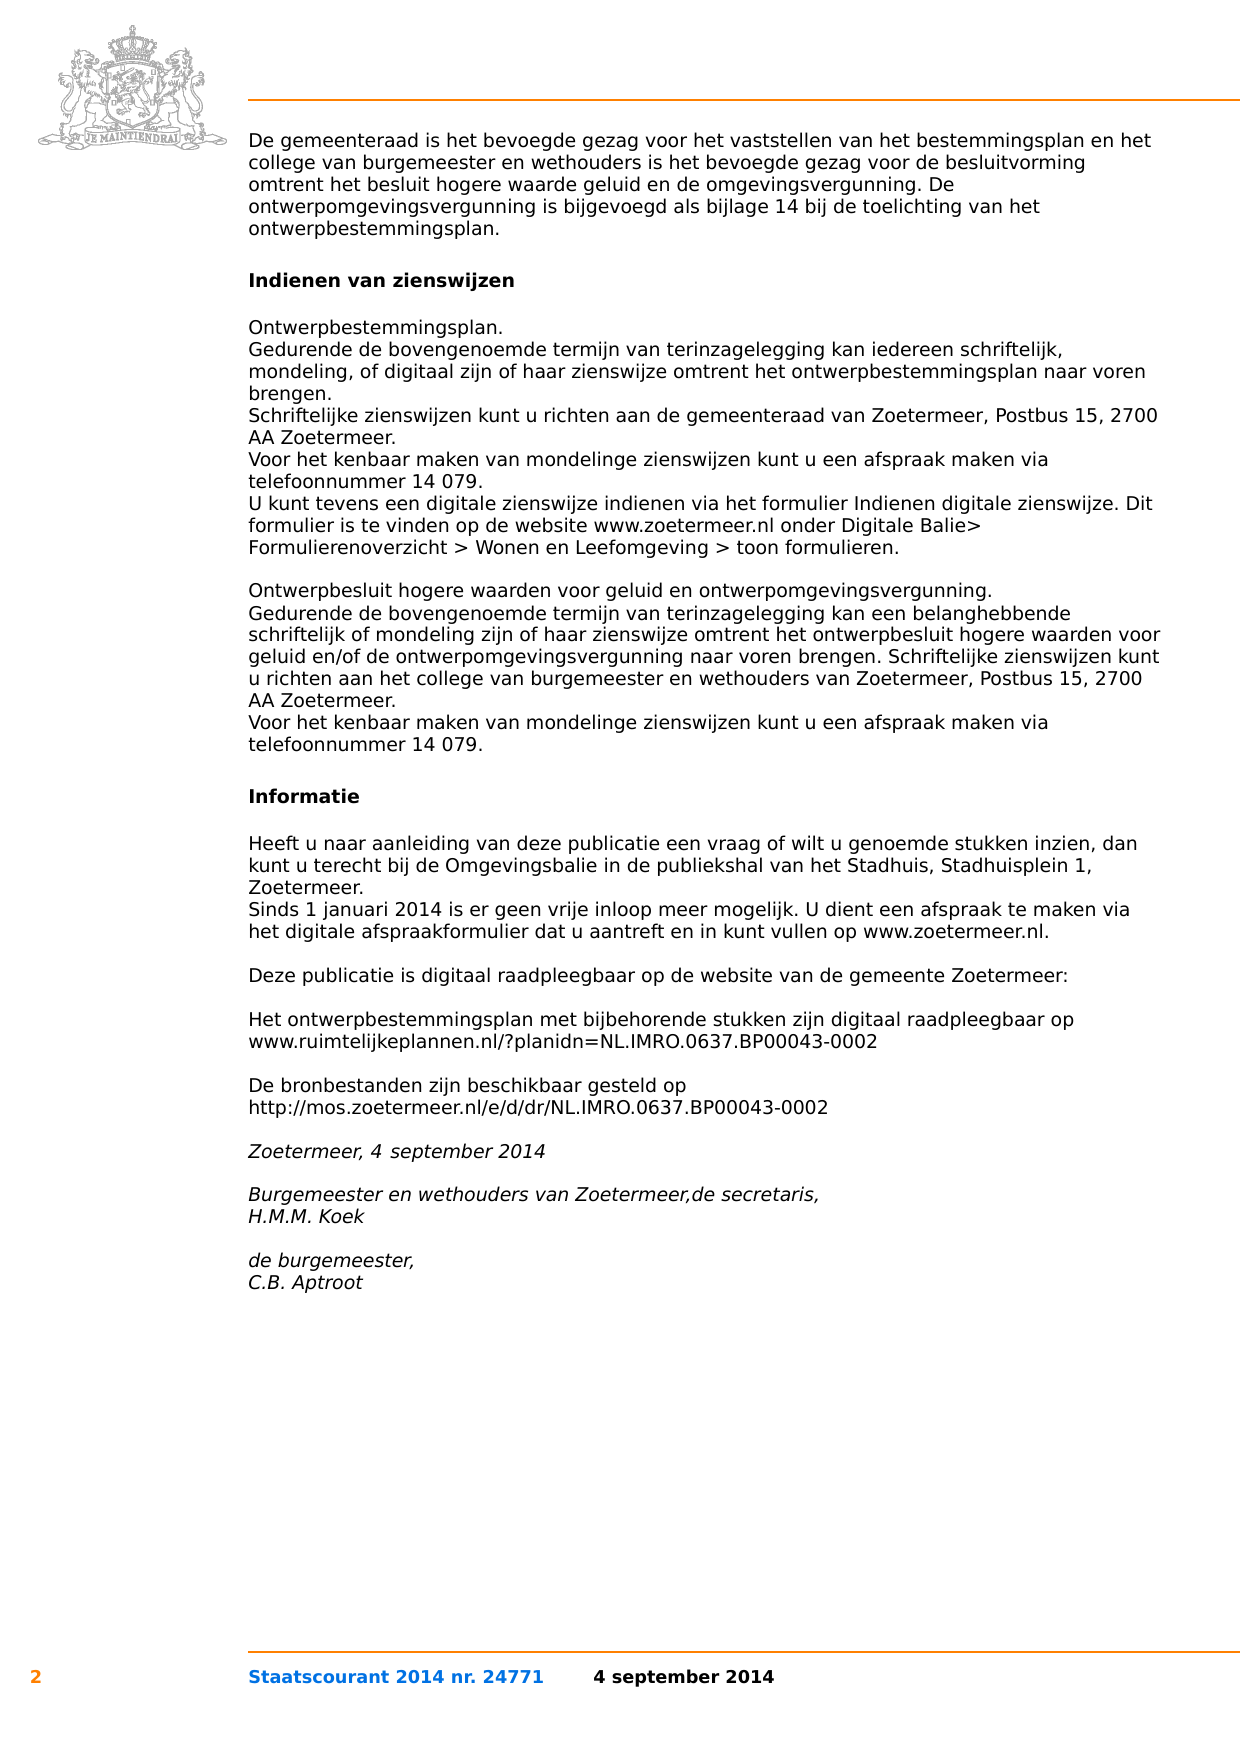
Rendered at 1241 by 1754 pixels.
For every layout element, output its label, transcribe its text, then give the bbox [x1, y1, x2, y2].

text Zoetermeer, 4 september 2014 [248, 1141, 1163, 1162]
picture [38, 25, 227, 150]
text Deze publicatie is digitaal raadpleegbaar op de website van de gemeente Zoetermeer: [248, 965, 1163, 987]
text Het ontwerpbestemmingsplan met bijbehorende stukken zijn digitaal raadpleegbaar op www.ruimtelijkeplannen.nl/?planidn=NL.IMRO.0637.BP00043-0002 [248, 1009, 1163, 1053]
text Voor het kenbaar maken van mondelinge zienswijzen kunt u een afspraak maken via telefoonnummer 14 079. [248, 449, 1163, 493]
subtitle Informatie [248, 786, 1163, 808]
text Voor het kenbaar maken van mondelinge zienswijzen kunt u een afspraak maken via telefoonnummer 14 079. [248, 712, 1163, 756]
text Gedurende de bovengenoemde termijn van terinzagelegging kan een belanghebbende schriftelijk of mondeling zijn of haar zienswijze omtrent het ontwerpbesluit hogere waarden voor geluid en/of de ontwerpomgevingsvergunning naar voren brengen. Schriftelijke zienswijzen kunt u richten aan het college van burgemeester en wethouders van Zoetermeer, Postbus 15, 2700 AA Zoetermeer. [248, 602, 1163, 712]
text Sinds 1 januari 2014 is er geen vrije inloop meer mogelijk. U dient een afspraak te maken via het digitale afspraakformulier dat u aantreft en in kunt vullen op www.zoetermeer.nl. [248, 899, 1163, 943]
text Ontwerpbesluit hogere waarden voor geluid en ontwerpomgevingsvergunning. [248, 580, 1163, 602]
text de burgemeester, C.B. Aptroot [248, 1250, 1163, 1294]
text Heeft u naar aanleiding van deze publicatie een vraag of wilt u genoemde stukken inzien, dan kunt u terecht bij de Omgevingsbalie in de publiekshal van het Stadhuis, Stadhuisplein 1, Zoetermeer. [248, 833, 1163, 899]
text Burgemeester en wethouders van Zoetermeer,de secretaris, H.M.M. Koek [248, 1184, 1163, 1228]
text http://mos.zoetermeer.nl/e/d/dr/NL.IMRO.0637.BP00043-0002 [248, 1097, 1163, 1119]
text Gedurende de bovengenoemde termijn van terinzagelegging kan iedereen schriftelijk, mondeling, of digitaal zijn of haar zienswijze omtrent het ontwerpbestemmingsplan naar voren brengen. [248, 339, 1163, 405]
text Schriftelijke zienswijzen kunt u richten aan de gemeenteraad van Zoetermeer, Postbus 15, 2700 AA Zoetermeer. [248, 405, 1163, 449]
text De bronbestanden zijn beschikbaar gesteld op [248, 1075, 1163, 1097]
subtitle Indienen van zienswijzen [248, 270, 1163, 292]
text Ontwerpbestemmingsplan. [248, 317, 1163, 339]
text De gemeenteraad is het bevoegde gezag voor het vaststellen van het bestemmingsplan en het college van burgemeester en wethouders is het bevoegde gezag voor de besluitvorming omtrent het besluit hogere waarde geluid en de omgevingsvergunning. De ontwerpomgevingsvergunning is bijgevoegd als bijlage 14 bij de toelichting van het ontwerpbestemmingsplan. [248, 130, 1163, 240]
text U kunt tevens een digitale zienswijze indienen via het formulier Indienen digitale zienswijze. Dit formulier is te vinden op de website www.zoetermeer.nl onder Digitale Balie> Formulierenoverzicht > Wonen en Leefomgeving > toon formulieren. [248, 493, 1163, 558]
